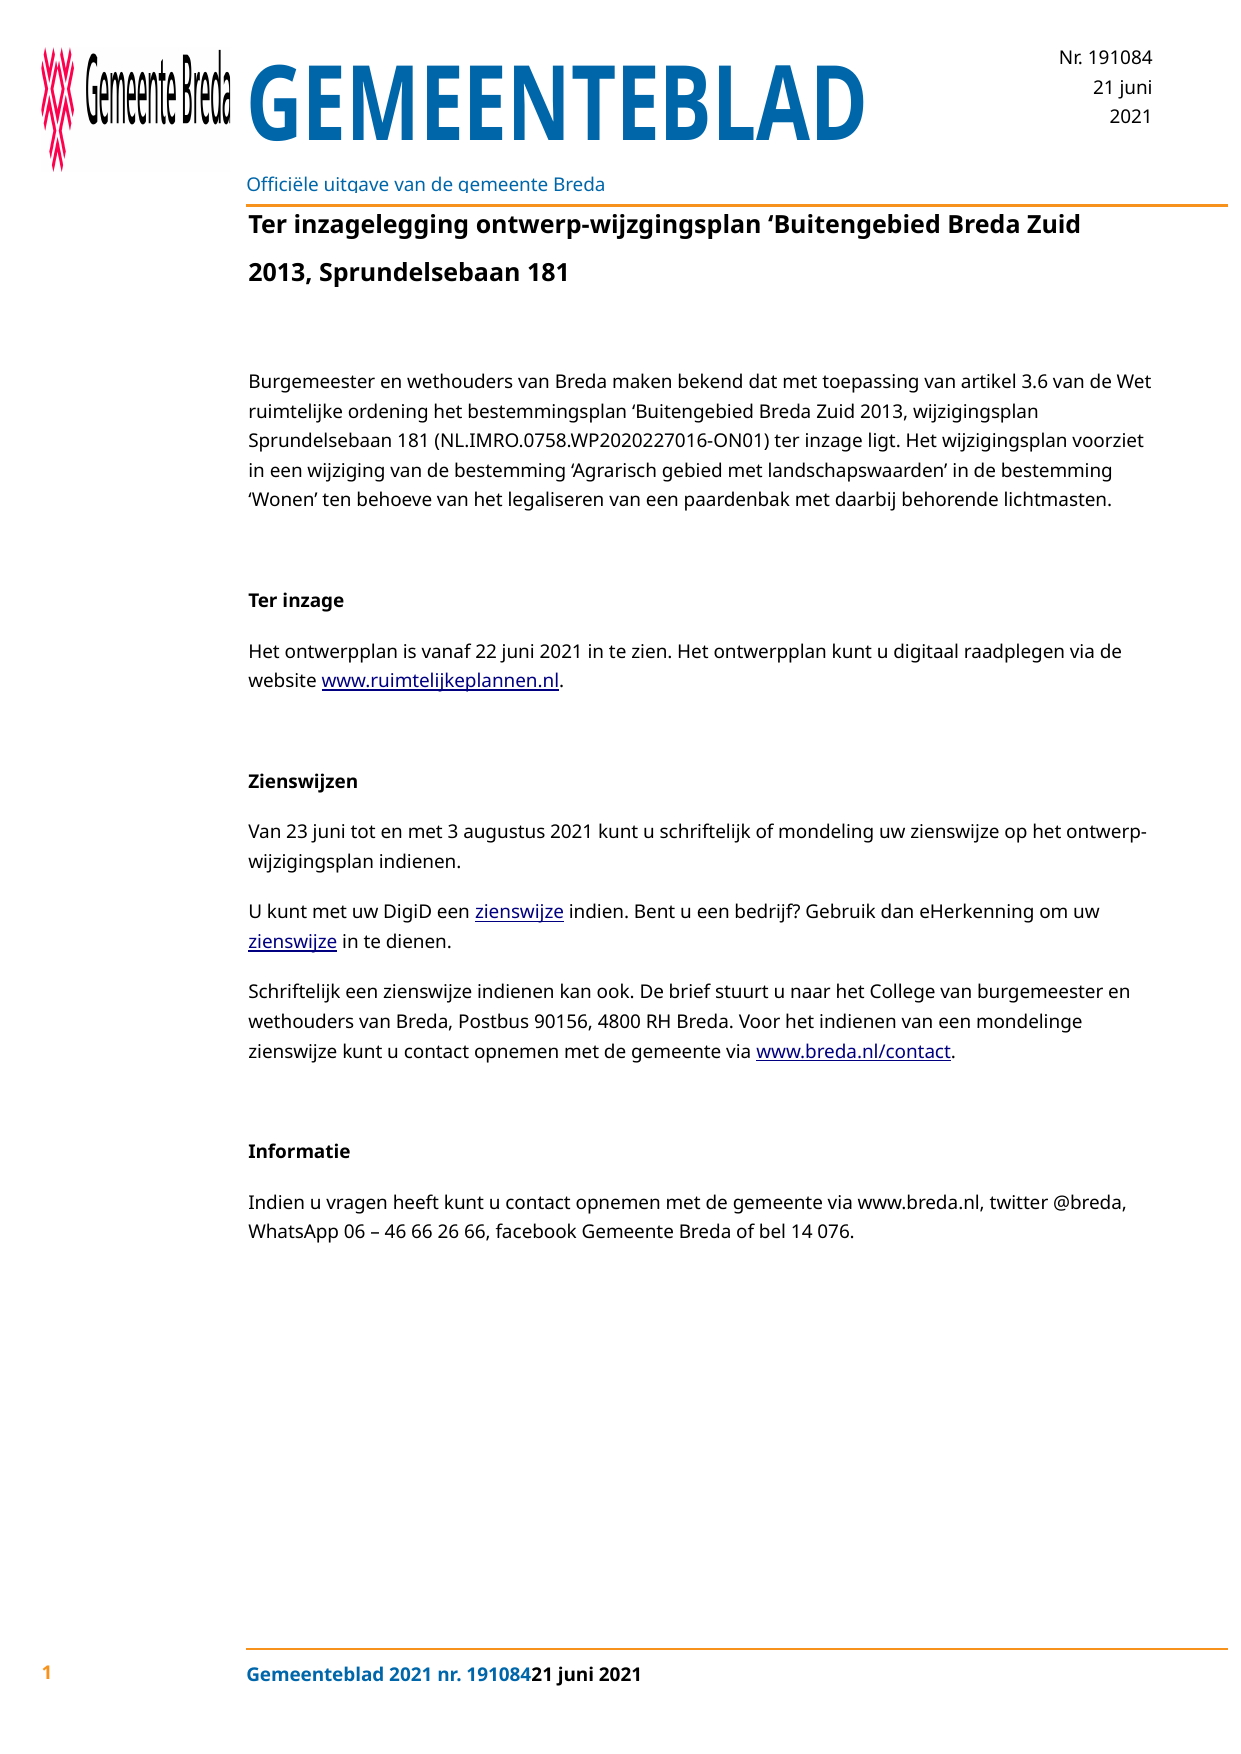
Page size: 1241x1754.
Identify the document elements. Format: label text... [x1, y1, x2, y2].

text Indien u vragen heeft kunt u contact opnemen met de gemeente via www.breda.nl, twitter @breda, WhatsApp 06 – 46 66 26 66, facebook Gemeente Breda of bel 14 076. [248, 1189, 1152, 1244]
text Ter inzage [248, 587, 1152, 613]
picture [41, 47, 231, 172]
text Zienswijzen [248, 768, 1152, 794]
text Ter inzagelegging ontwerp-wijzgingsplan ‘Buitengebied Breda Zuid 2013, Sprundelsebaan 181 [248, 207, 1152, 288]
text Burgemeester en wethouders van Breda maken bekend dat met toepassing van artikel 3.6 van de Wet ruimtelijke ordening het bestemmingsplan ‘Buitengebied Breda Zuid 2013, wijzigingsplan Sprundelsebaan 181 (NL.IMRO.0758.WP2020227016-ON01) ter inzage ligt. Het wijzigingsplan voorziet in een wijziging van de bestemming ‘Agrarisch gebied met landschapswaarden’ in de bestemming ‘Wonen’ ten behoeve van het legaliseren van een paardenbak met daarbij behorende lichtmasten. [248, 368, 1152, 512]
text Schriftelijk een zienswijze indienen kan ook. De brief stuurt u naar het College van burgemeester en wethouders van Breda, Postbus 90156, 4800 RH Breda. Voor het indienen van een mondelinge zienswijze kunt u contact opnemen met de gemeente via www.breda.nl/contact. [248, 979, 1152, 1064]
text Informatie [248, 1139, 1152, 1164]
text Het ontwerpplan is vanaf 22 juni 2021 in te zien. Het ontwerpplan kunt u digitaal raadplegen via de website www.ruimtelijkeplannen.nl. [248, 638, 1152, 693]
text Van 23 juni tot en met 3 augustus 2021 kunt u schriftelijk of mondeling uw zienswijze op het ontwerp-wijzigingsplan indienen. [248, 819, 1152, 874]
text U kunt met uw DigiD een zienswijze indien. Bent u een bedrijf? Gebruik dan eHerkenning om uw zienswijze in te dienen. [248, 899, 1152, 954]
